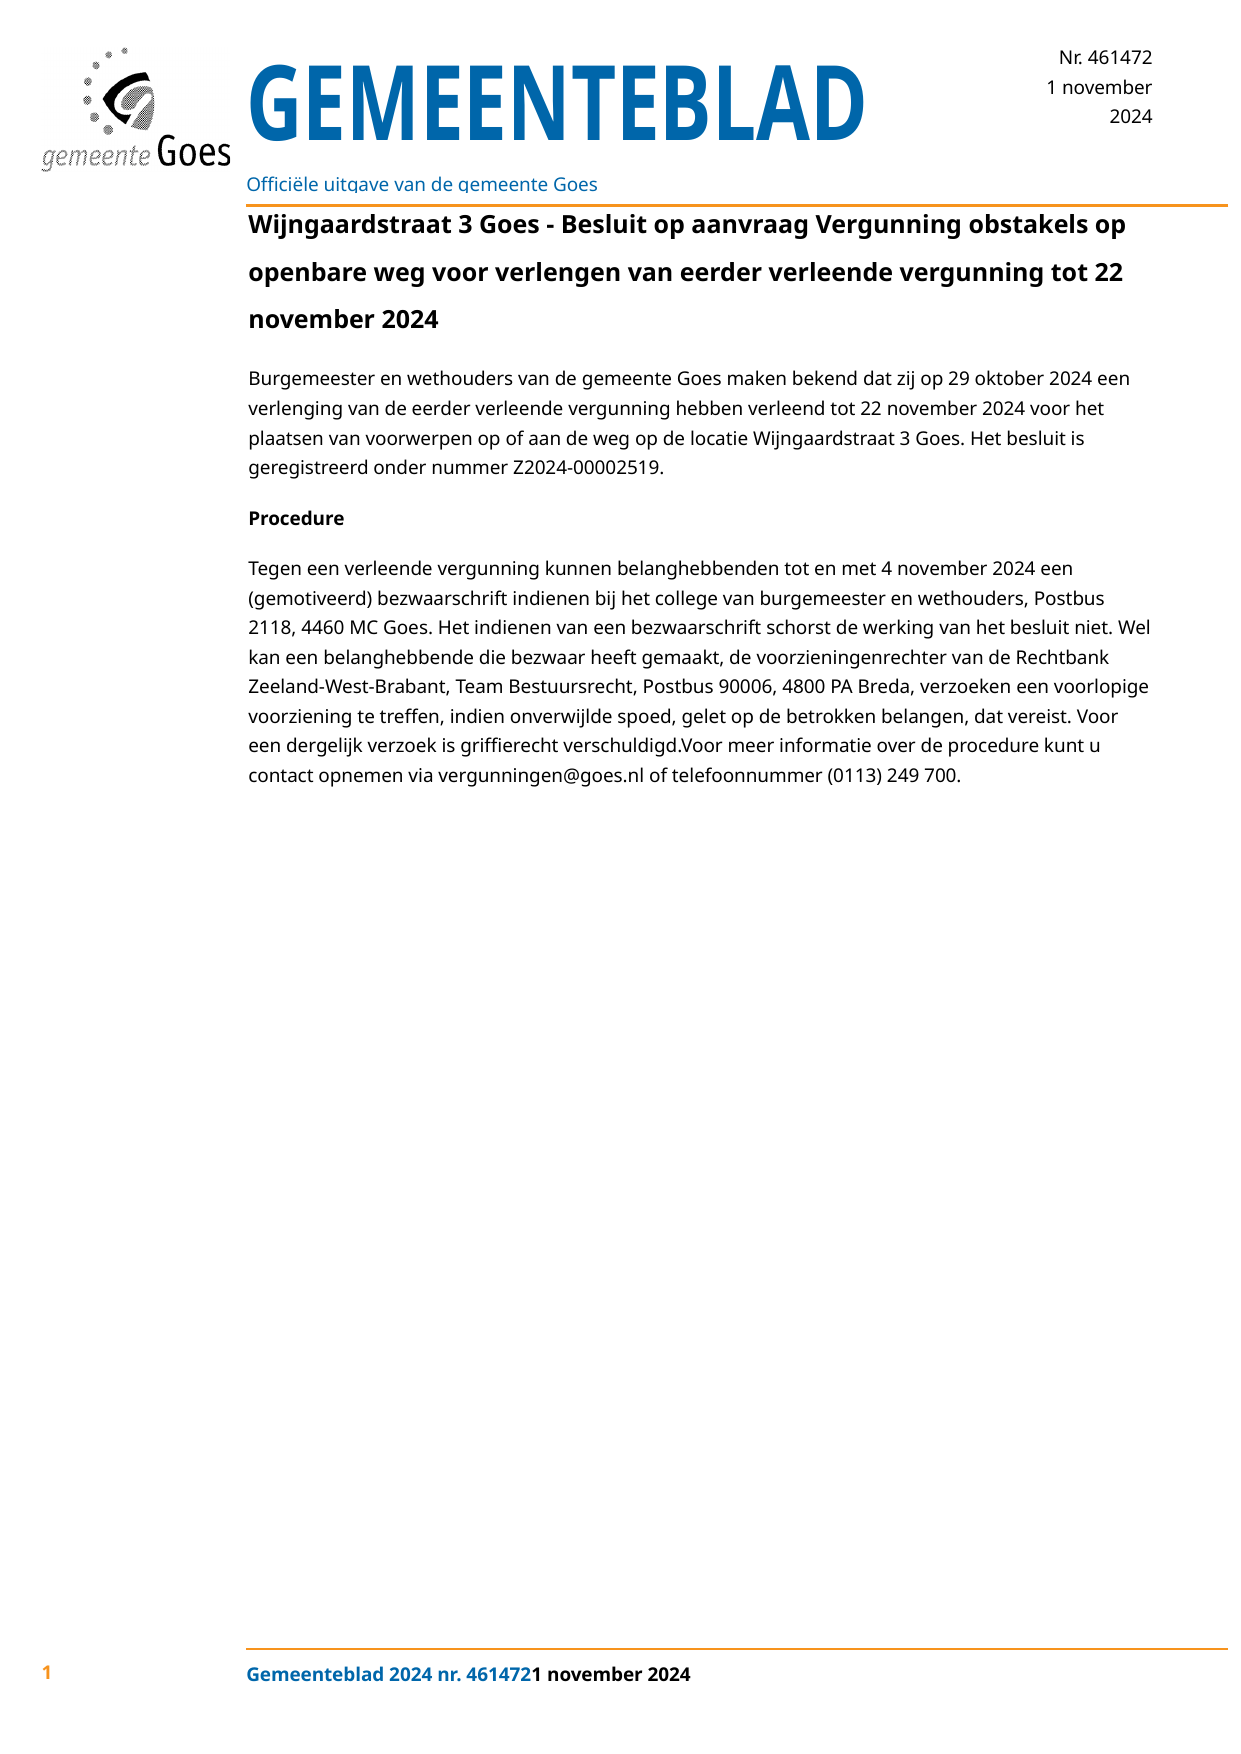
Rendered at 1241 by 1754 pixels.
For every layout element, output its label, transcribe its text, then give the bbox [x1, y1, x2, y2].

text Burgemeester en wethouders van de gemeente Goes maken bekend dat zij op 29 oktober 2024 een verlenging van de eerder verleende vergunning hebben verleend tot 22 november 2024 voor het plaatsen van voorwerpen op of aan de weg op de locatie Wijngaardstraat 3 Goes. Het besluit is geregistreerd onder nummer Z2024-00002519. [248, 366, 1152, 480]
text Tegen een verleende vergunning kunnen belanghebbenden tot en met 4 november 2024 een (gemotiveerd) bezwaarschrift indienen bij het college van burgemeester en wethouders, Postbus 2118, 4460 MC Goes. Het indienen van een bezwaarschrift schorst de werking van het besluit niet. Wel kan een belanghebbende die bezwaar heeft gemaakt, de voorzieningenrechter van de Rechtbank Zeeland-West-Brabant, Team Bestuursrecht, Postbus 90006, 4800 PA Breda, verzoeken een voorlopige voorziening te treffen, indien onverwijlde spoed, gelet op de betrokken belangen, dat vereist. Voor een dergelijk verzoek is griffierecht verschuldigd.Voor meer informatie over de procedure kunt u contact opnemen via vergunningen@goes.nl of telefoonnummer (0113) 249 700. [248, 555, 1152, 788]
text Procedure [248, 505, 1152, 530]
text Wijngaardstraat 3 Goes - Besluit op aanvraag Vergunning obstakels op openbare weg voor verlengen van eerder verleende vergunning tot 22 november 2024 [248, 207, 1152, 336]
picture [41, 47, 231, 172]
